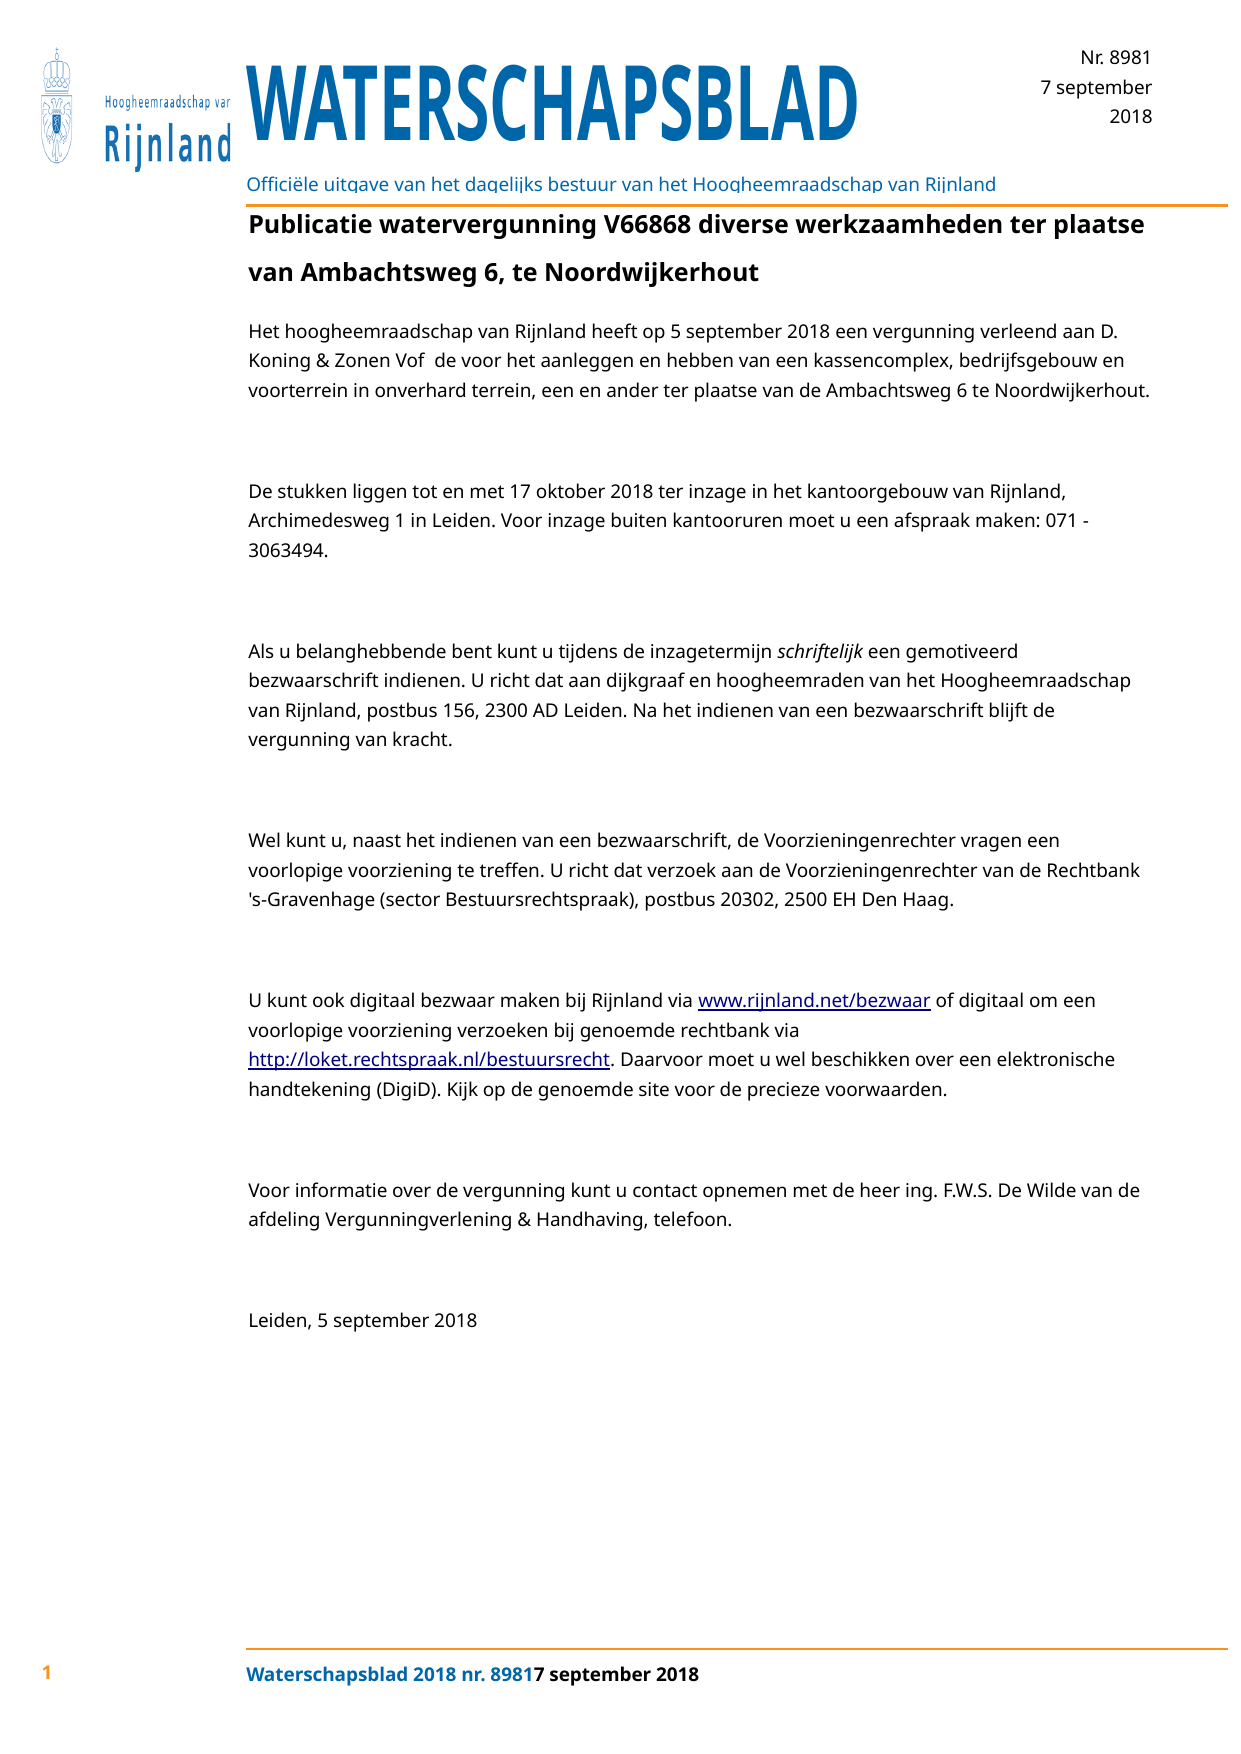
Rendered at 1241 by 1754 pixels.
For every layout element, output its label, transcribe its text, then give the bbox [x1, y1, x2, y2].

text U kunt ook digitaal bezwaar maken bij Rijnland via www.rijnland.net/bezwaar of digitaal om een voorlopige voorziening verzoeken bij genoemde rechtbank via http://loket.rechtspraak.nl/bestuursrecht. Daarvoor moet u wel beschikken over een elektronische handtekening (DigiD). Kijk op de genoemde site voor de precieze voorwaarden. [248, 987, 1152, 1102]
text Voor informatie over de vergunning kunt u contact opnemen met de heer ing. F.W.S. De Wilde van de afdeling Vergunningverlening & Handhaving, telefoon. [248, 1177, 1152, 1232]
text Het hoogheemraadschap van Rijnland heeft op 5 september 2018 een vergunning verleend aan D. Koning & Zonen Vof de voor het aanleggen en hebben van een kassencomplex, bedrijfsgebouw en voorterrein in onverhard terrein, een en ander ter plaatse van de Ambachtsweg 6 te Noordwijkerhout. [248, 318, 1152, 403]
picture [41, 47, 231, 172]
text De stukken liggen tot en met 17 oktober 2018 ter inzage in het kantoorgebouw van Rijnland, Archimedesweg 1 in Leiden. Voor inzage buiten kantooruren moet u een afspraak maken: 071 - 3063494. [248, 478, 1152, 563]
text Leiden, 5 september 2018 [248, 1307, 1152, 1333]
text Wel kunt u, naast het indienen van een bezwaarschrift, de Voorzieningenrechter vragen een voorlopige voorziening te treffen. U richt dat verzoek aan de Voorzieningenrechter van de Rechtbank 's-Gravenhage (sector Bestuursrechtspraak), postbus 20302, 2500 EH Den Haag. [248, 827, 1152, 912]
text Als u belanghebbende bent kunt u tijdens de inzagetermijn schriftelijk een gemotiveerd bezwaarschrift indienen. U richt dat aan dijkgraaf en hoogheemraden van het Hoogheemraadschap van Rijnland, postbus 156, 2300 AD Leiden. Na het indienen van een bezwaarschrift blijft de vergunning van kracht. [248, 638, 1152, 752]
text Publicatie watervergunning V66868 diverse werkzaamheden ter plaatse van Ambachtsweg 6, te Noordwijkerhout [248, 207, 1152, 288]
